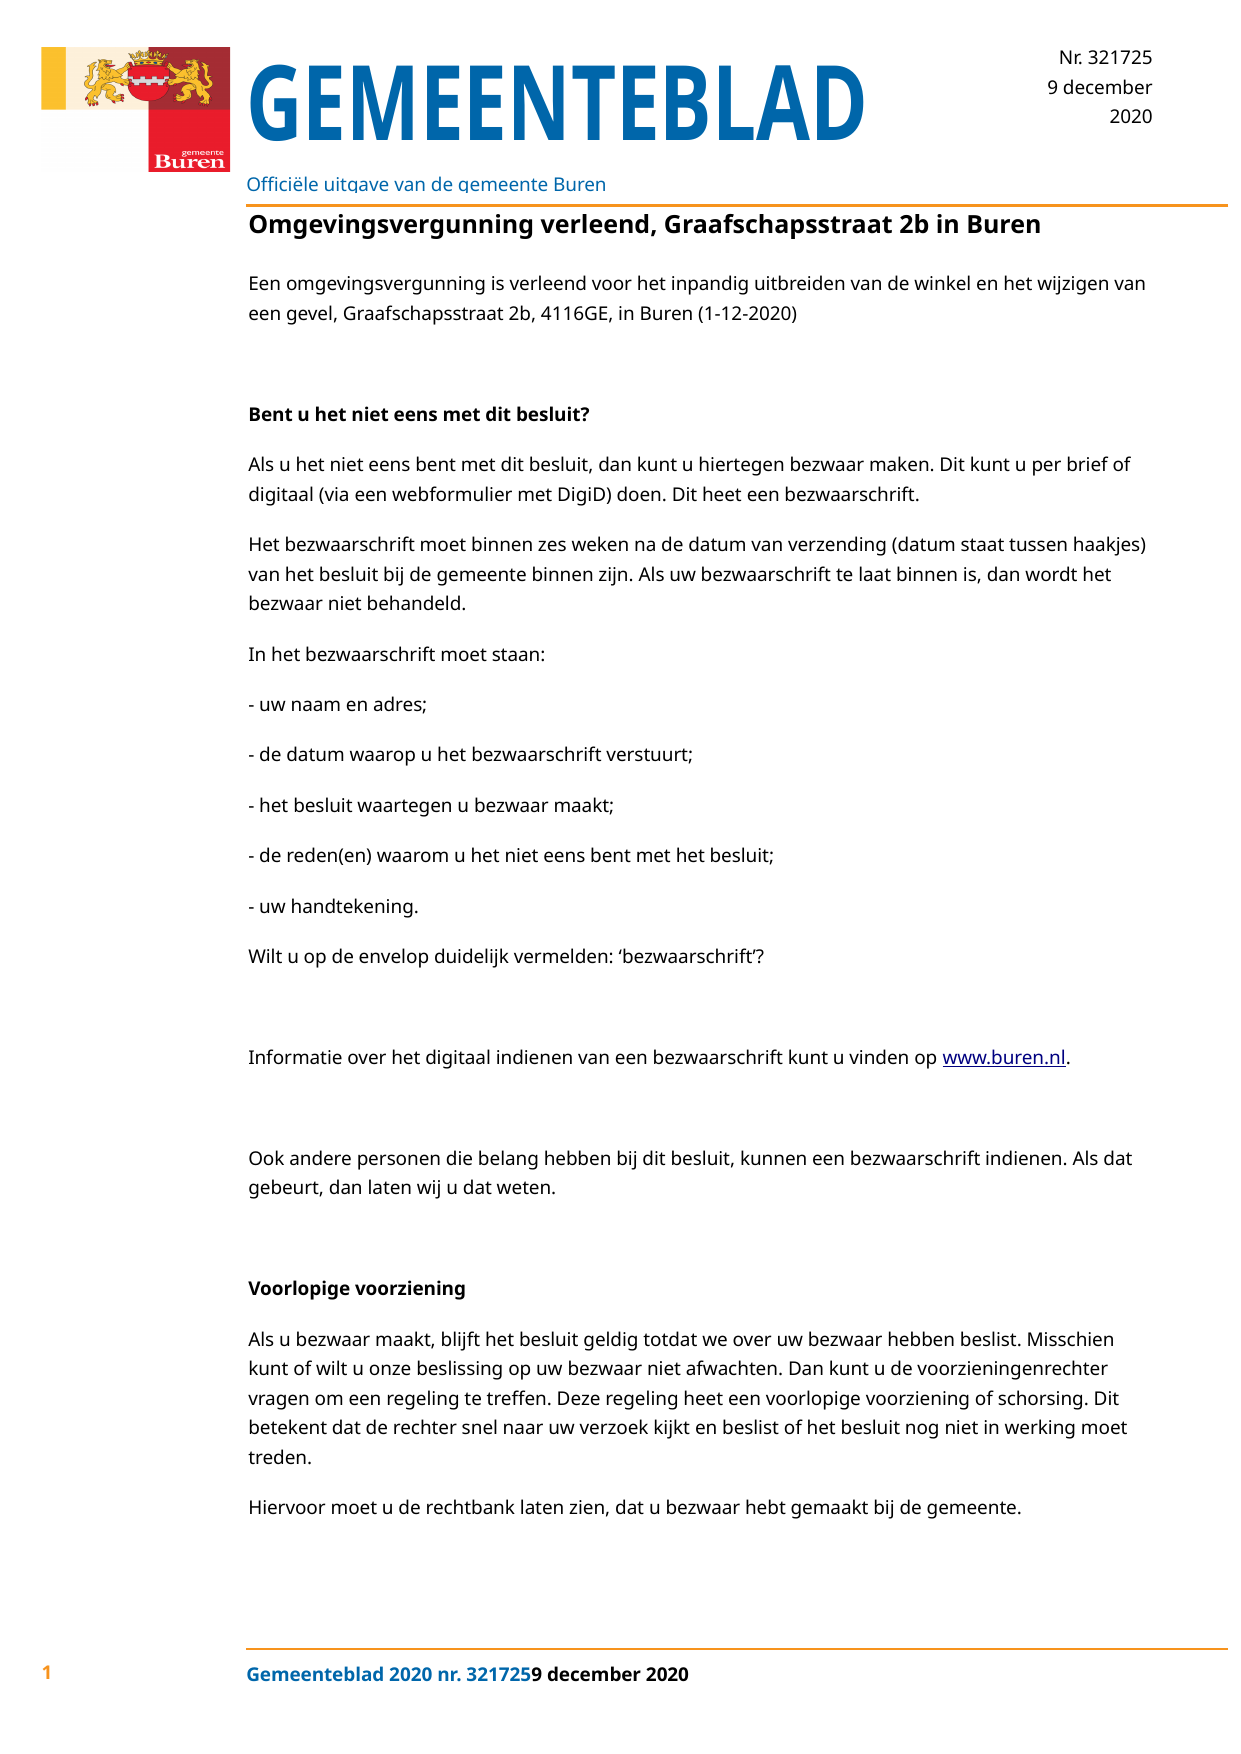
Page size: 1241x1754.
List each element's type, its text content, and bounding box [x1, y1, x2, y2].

text Een omgevingsvergunning is verleend voor het inpandig uitbreiden van de winkel en het wijzigen van een gevel, Graafschapsstraat 2b, 4116GE, in Buren (1-12-2020) [248, 270, 1152, 326]
text - de datum waarop u het bezwaarschrift verstuurt; [248, 742, 1152, 767]
text Als u bezwaar maakt, blijft het besluit geldig totdat we over uw bezwaar hebben beslist. Misschien kunt of wilt u onze beslissing op uw bezwaar niet afwachten. Dan kunt u de voorzieningenrechter vragen om een regeling te treffen. Deze regeling heet een voorlopige voorziening of schorsing. Dit betekent dat de rechter snel naar uw verzoek kijkt en beslist of het besluit nog niet in werking moet treden. [248, 1326, 1152, 1470]
text Ook andere personen die belang hebben bij dit besluit, kunnen een bezwaarschrift indienen. Als dat gebeurt, dan laten wij u dat weten. [248, 1145, 1152, 1200]
text - het besluit waartegen u bezwaar maakt; [248, 792, 1152, 818]
text - uw naam en adres; [248, 691, 1152, 717]
text Omgevingsvergunning verleend, Graafschapsstraat 2b in Buren [248, 207, 1152, 241]
text - de reden(en) waarom u het niet eens bent met het besluit; [248, 842, 1152, 868]
text Informatie over het digitaal indienen van een bezwaarschrift kunt u vinden op www.buren.nl. [248, 1044, 1152, 1070]
text In het bezwaarschrift moet staan: [248, 641, 1152, 666]
text Voorlopige voorziening [248, 1275, 1152, 1301]
text - uw handtekening. [248, 893, 1152, 918]
picture [41, 47, 231, 172]
text Als u het niet eens bent met dit besluit, dan kunt u hiertegen bezwaar maken. Dit kunt u per brief of digitaal (via een webformulier met DigiD) doen. Dit heet een bezwaarschrift. [248, 451, 1152, 506]
text Hiervoor moet u de rechtbank laten zien, dat u bezwaar hebt gemaakt bij de gemeente. [248, 1494, 1152, 1520]
text Bent u het niet eens met dit besluit? [248, 401, 1152, 426]
text Wilt u op de envelop duidelijk vermelden: ‘bezwaarschrift’? [248, 943, 1152, 969]
text Het bezwaarschrift moet binnen zes weken na de datum van verzending (datum staat tussen haakjes) van het besluit bij de gemeente binnen zijn. Als uw bezwaarschrift te laat binnen is, dan wordt het bezwaar niet behandeld. [248, 531, 1152, 616]
